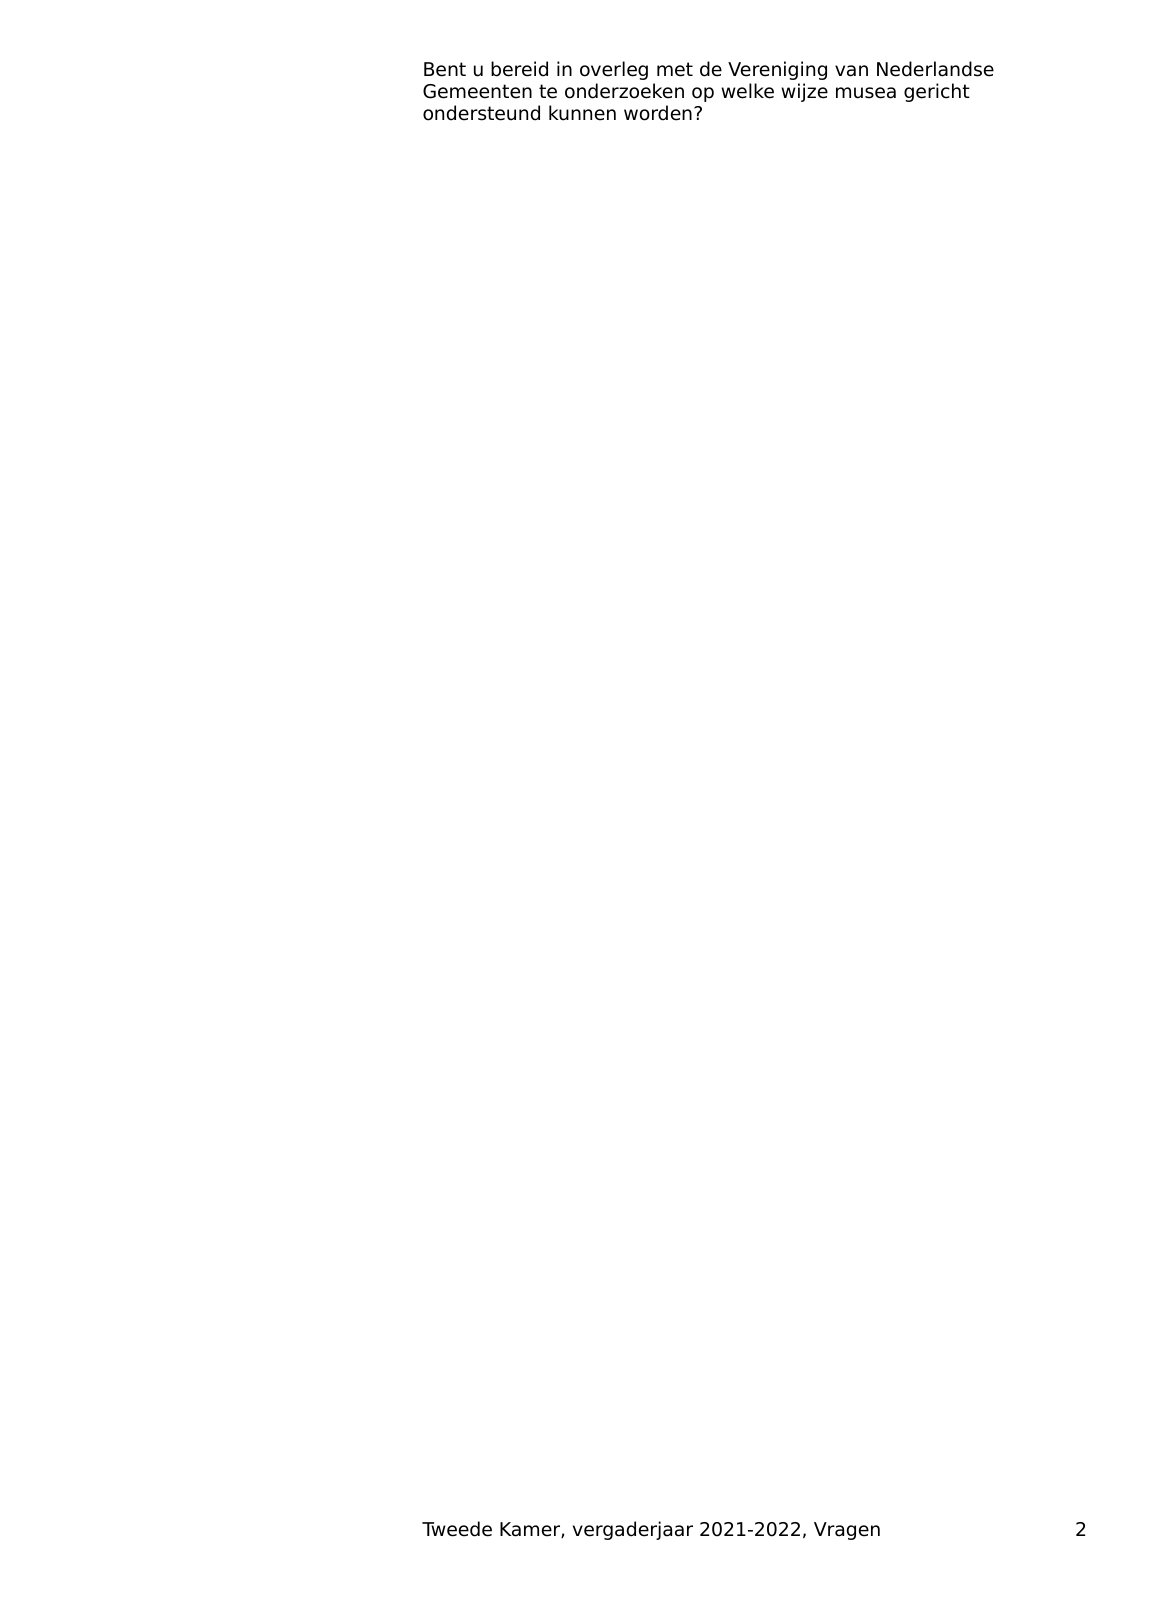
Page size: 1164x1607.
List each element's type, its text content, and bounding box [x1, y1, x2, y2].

text Bent u bereid in overleg met de Vereniging van Nederlandse Gemeenten te onderzoeken op welke wijze musea gericht ondersteund kunnen worden? [422, 59, 1087, 125]
